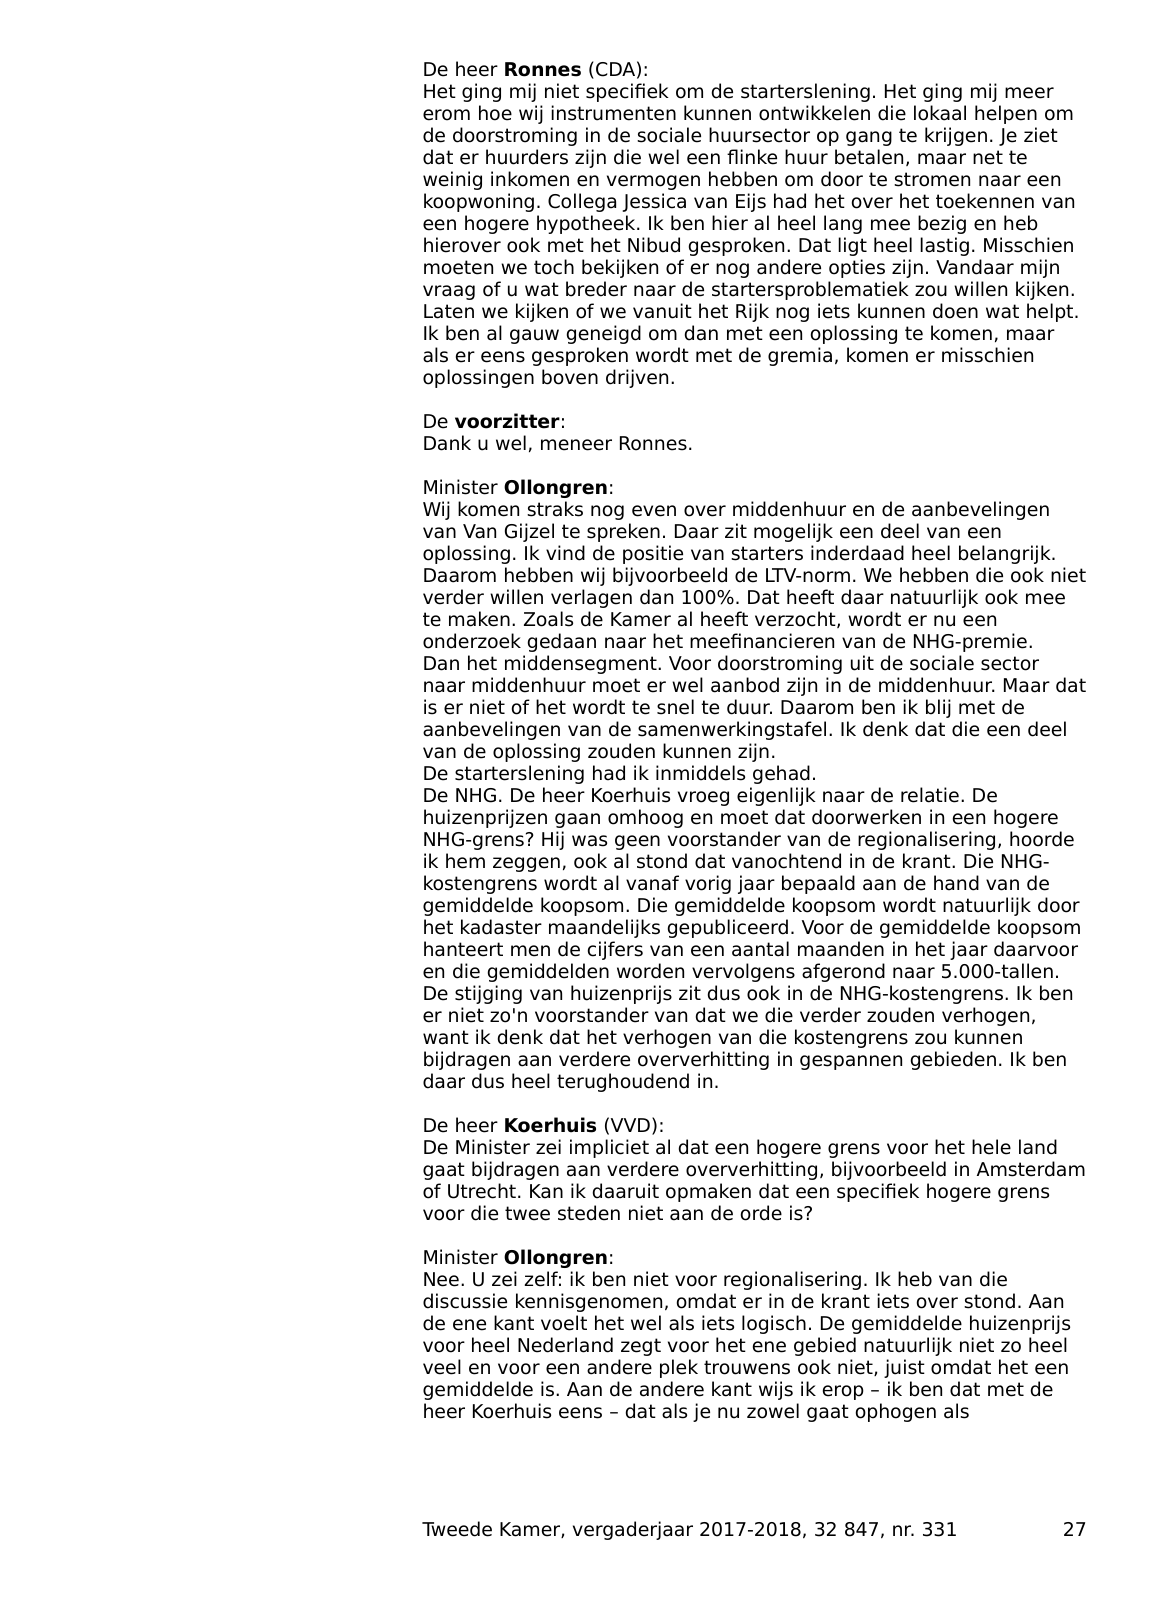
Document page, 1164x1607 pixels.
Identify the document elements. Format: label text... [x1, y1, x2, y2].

text Het ging mij niet specifiek om de starterslening. Het ging mij meer erom hoe wij instrumenten kunnen ontwikkelen die lokaal helpen om de doorstroming in de sociale huursector op gang te krijgen. Je ziet dat er huurders zijn die wel een flinke huur betalen, maar net te weinig inkomen en vermogen hebben om door te stromen naar een koopwoning. Collega Jessica van Eijs had het over het toekennen van een hogere hypotheek. Ik ben hier al heel lang mee bezig en heb hierover ook met het Nibud gesproken. Dat ligt heel lastig. Misschien moeten we toch bekijken of er nog andere opties zijn. Vandaar mijn vraag of u wat breder naar de startersproblematiek zou willen kijken. Laten we kijken of we vanuit het Rijk nog iets kunnen doen wat helpt. Ik ben al gauw geneigd om dan met een oplossing te komen, maar als er eens gesproken wordt met de gremia, komen er misschien oplossingen boven drijven. [422, 81, 1087, 389]
text Wij komen straks nog even over middenhuur en de aanbevelingen van Van Gijzel te spreken. Daar zit mogelijk een deel van een oplossing. Ik vind de positie van starters inderdaad heel belangrijk. Daarom hebben wij bijvoorbeeld de LTV-norm. We hebben die ook niet verder willen verlagen dan 100%. Dat heeft daar natuurlijk ook mee te maken. Zoals de Kamer al heeft verzocht, wordt er nu een onderzoek gedaan naar het meefinancieren van de NHG-premie. [422, 499, 1087, 653]
text Dank u wel, meneer Ronnes. [422, 433, 1087, 455]
text De Minister zei impliciet al dat een hogere grens voor het hele land gaat bijdragen aan verdere oververhitting, bijvoorbeeld in Amsterdam of Utrecht. Kan ik daaruit opmaken dat een specifiek hogere grens voor die twee steden niet aan de orde is? [422, 1137, 1087, 1224]
text De starterslening had ik inmiddels gehad. [422, 763, 1087, 785]
text De NHG. De heer Koerhuis vroeg eigenlijk naar de relatie. De huizenprijzen gaan omhoog en moet dat doorwerken in een hogere NHG-grens? Hij was geen voorstander van de regionalisering, hoorde ik hem zeggen, ook al stond dat vanochtend in de krant. Die NHG-kostengrens wordt al vanaf vorig jaar bepaald aan de hand van de gemiddelde koopsom. Die gemiddelde koopsom wordt natuurlijk door het kadaster maandelijks gepubliceerd. Voor de gemiddelde koopsom hanteert men de cijfers van een aantal maanden in het jaar daarvoor en die gemiddelden worden vervolgens afgerond naar 5.000-tallen. De stijging van huizenprijs zit dus ook in de NHG-kostengrens. Ik ben er niet zo'n voorstander van dat we die verder zouden verhogen, want ik denk dat het verhogen van die kostengrens zou kunnen bijdragen aan verdere oververhitting in gespannen gebieden. Ik ben daar dus heel terughoudend in. [422, 785, 1087, 1092]
text De voorzitter: [422, 411, 1087, 433]
text De heer Ronnes (CDA): [422, 59, 1087, 81]
text De heer Koerhuis (VVD): [422, 1115, 1087, 1137]
text Nee. U zei zelf: ik ben niet voor regionalisering. Ik heb van die discussie kennisgenomen, omdat er in de krant iets over stond. Aan de ene kant voelt het wel als iets logisch. De gemiddelde huizenprijs voor heel Nederland zegt voor het ene gebied natuurlijk niet zo heel veel en voor een andere plek trouwens ook niet, juist omdat het een gemiddelde is. Aan de andere kant wijs ik erop – ik ben dat met de heer Koerhuis eens – dat als je nu zowel gaat ophogen als [422, 1269, 1087, 1423]
text Minister Ollongren: [422, 477, 1087, 499]
text Dan het middensegment. Voor doorstroming uit de sociale sector naar middenhuur moet er wel aanbod zijn in de middenhuur. Maar dat is er niet of het wordt te snel te duur. Daarom ben ik blij met de aanbevelingen van de samenwerkingstafel. Ik denk dat die een deel van de oplossing zouden kunnen zijn. [422, 653, 1087, 763]
text Minister Ollongren: [422, 1247, 1087, 1269]
